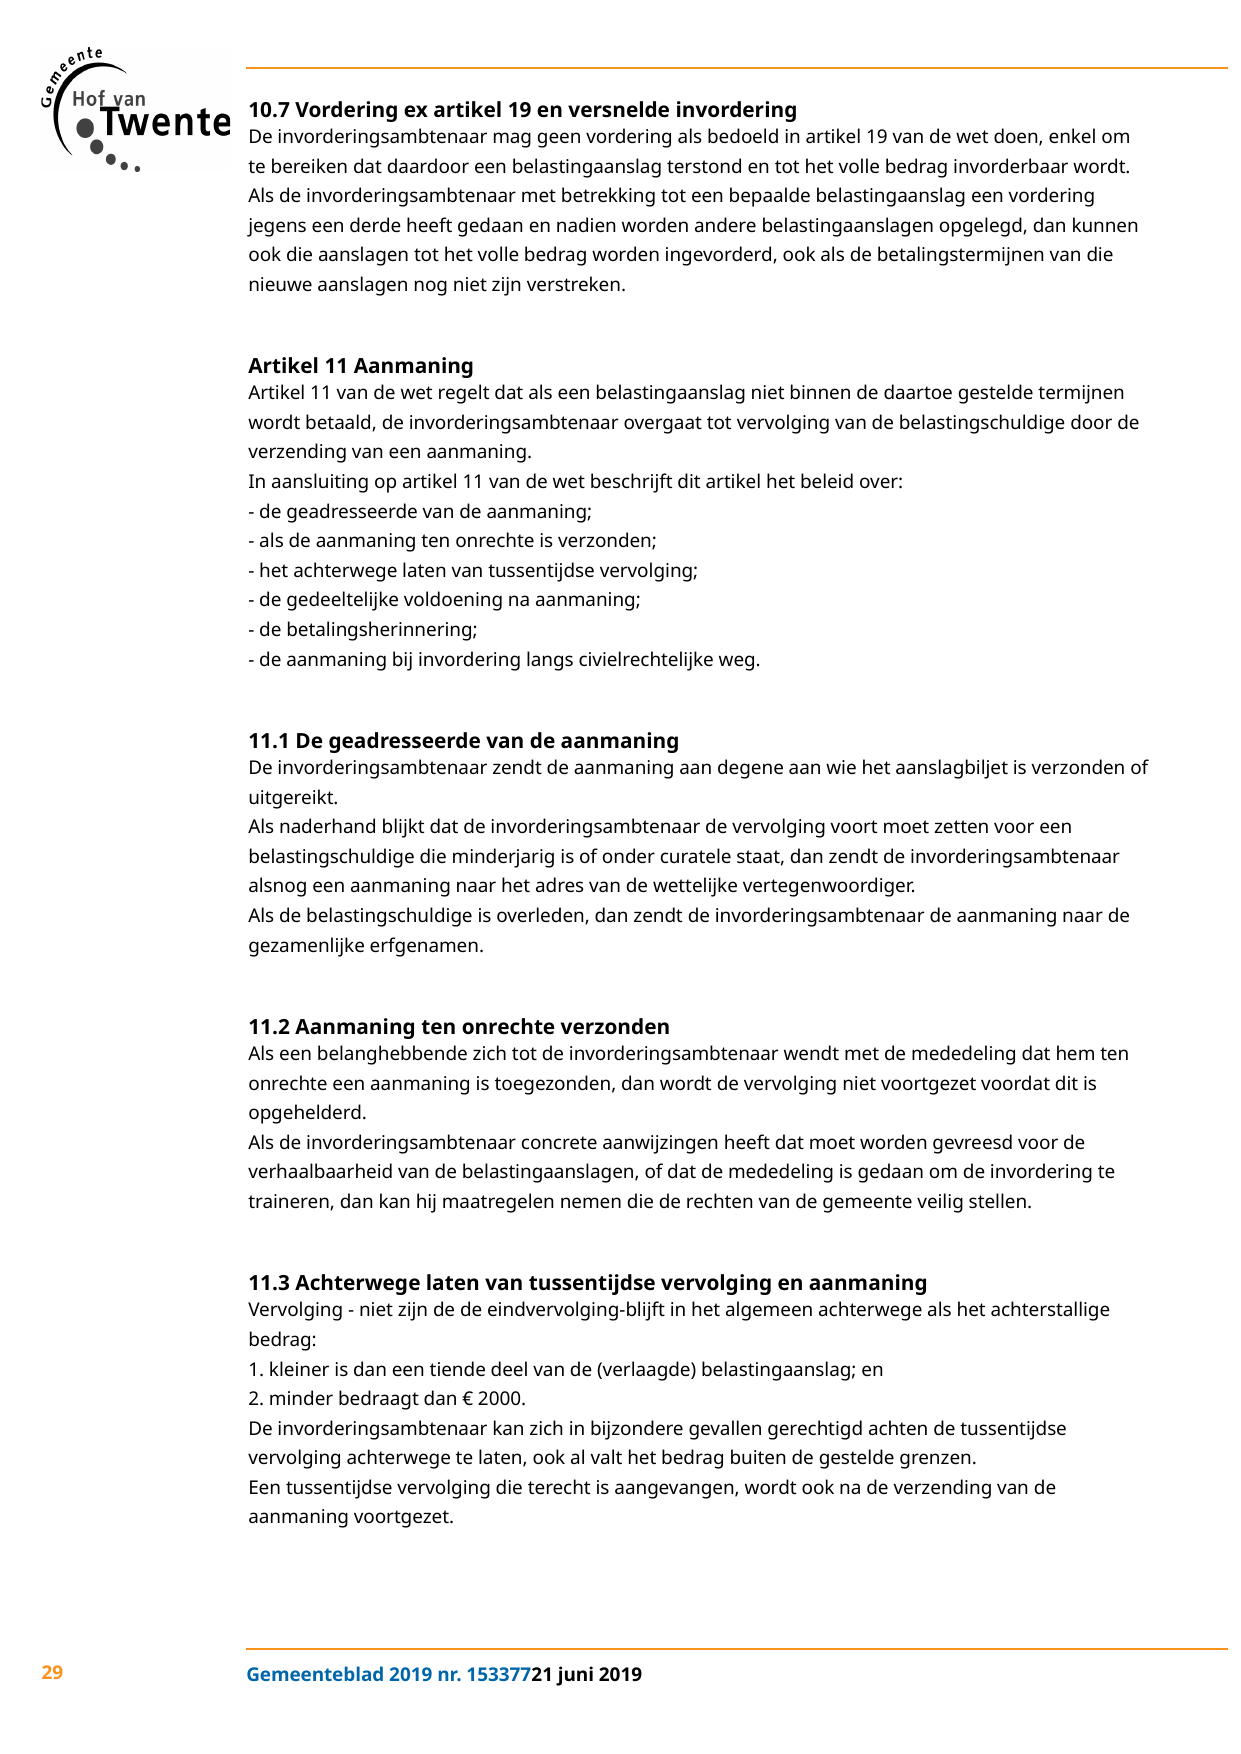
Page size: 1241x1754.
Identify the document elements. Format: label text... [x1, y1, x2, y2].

text - als de aanmaning ten onrechte is verzonden; [248, 527, 1152, 553]
picture [41, 47, 231, 172]
text 10.7 Vordering ex artikel 19 en versnelde invordering [248, 95, 1152, 123]
text De invorderingsambtenaar mag geen vordering als bedoeld in artikel 19 van de wet doen, enkel om te bereiken dat daardoor een belastingaanslag terstond en tot het volle bedrag invorderbaar wordt. [248, 123, 1152, 178]
text - de aanmaning bij invordering langs civielrechtelijke weg. [248, 646, 1152, 672]
text In aansluiting op artikel 11 van de wet beschrijft dit artikel het beleid over: [248, 468, 1152, 494]
text De invorderingsambtenaar zendt de aanmaning aan degene aan wie het aanslagbiljet is verzonden of uitgereikt. [248, 754, 1152, 809]
text Een tussentijdse vervolging die terecht is aangevangen, wordt ook na de verzending van de aanmaning voortgezet. [248, 1474, 1152, 1529]
text Vervolging - niet zijn de de eindvervolging-blijft in het algemeen achterwege als het achterstallige bedrag: [248, 1297, 1152, 1352]
text Als de belastingschuldige is overleden, dan zendt de invorderingsambtenaar de aanmaning naar de gezamenlijke erfgenamen. [248, 902, 1152, 957]
text 11.3 Achterwege laten van tussentijdse vervolging en aanmaning [248, 1268, 1152, 1297]
text - de geadresseerde van de aanmaning; [248, 498, 1152, 524]
text 11.1 De geadresseerde van de aanmaning [248, 726, 1152, 754]
text Als de invorderingsambtenaar met betrekking tot een bepaalde belastingaanslag een vordering jegens een derde heeft gedaan en nadien worden andere belastingaanslagen opgelegd, dan kunnen ook die aanslagen tot het volle bedrag worden ingevorderd, ook als de betalingstermijnen van die nieuwe aanslagen nog niet zijn verstreken. [248, 182, 1152, 297]
text Artikel 11 van de wet regelt dat als een belastingaanslag niet binnen de daartoe gestelde termijnen wordt betaald, de invorderingsambtenaar overgaat tot vervolging van de belastingschuldige door de verzending van een aanmaning. [248, 379, 1152, 464]
text 1. kleiner is dan een tiende deel van de (verlaagde) belastingaanslag; en [248, 1356, 1152, 1381]
text Artikel 11 Aanmaning [248, 351, 1152, 379]
text 11.2 Aanmaning ten onrechte verzonden [248, 1012, 1152, 1040]
text - de betalingsherinnering; [248, 616, 1152, 642]
text Als de invorderingsambtenaar concrete aanwijzingen heeft dat moet worden gevreesd voor de verhaalbaarheid van de belastingaanslagen, of dat de mededeling is gedaan om de invordering te traineren, dan kan hij maatregelen nemen die de rechten van de gemeente veilig stellen. [248, 1129, 1152, 1214]
text De invorderingsambtenaar kan zich in bijzondere gevallen gerechtigd achten de tussentijdse vervolging achterwege te laten, ook al valt het bedrag buiten de gestelde grenzen. [248, 1415, 1152, 1470]
text - het achterwege laten van tussentijdse vervolging; [248, 557, 1152, 583]
text 2. minder bedraagt dan € 2000. [248, 1385, 1152, 1411]
text - de gedeeltelijke voldoening na aanmaning; [248, 587, 1152, 612]
text Als naderhand blijkt dat de invorderingsambtenaar de vervolging voort moet zetten voor een belastingschuldige die minderjarig is of onder curatele staat, dan zendt de invorderingsambtenaar alsnog een aanmaning naar het adres van de wettelijke vertegenwoordiger. [248, 813, 1152, 898]
text Als een belanghebbende zich tot de invorderingsambtenaar wendt met de mededeling dat hem ten onrechte een aanmaning is toegezonden, dan wordt de vervolging niet voortgezet voordat dit is opgehelderd. [248, 1040, 1152, 1125]
